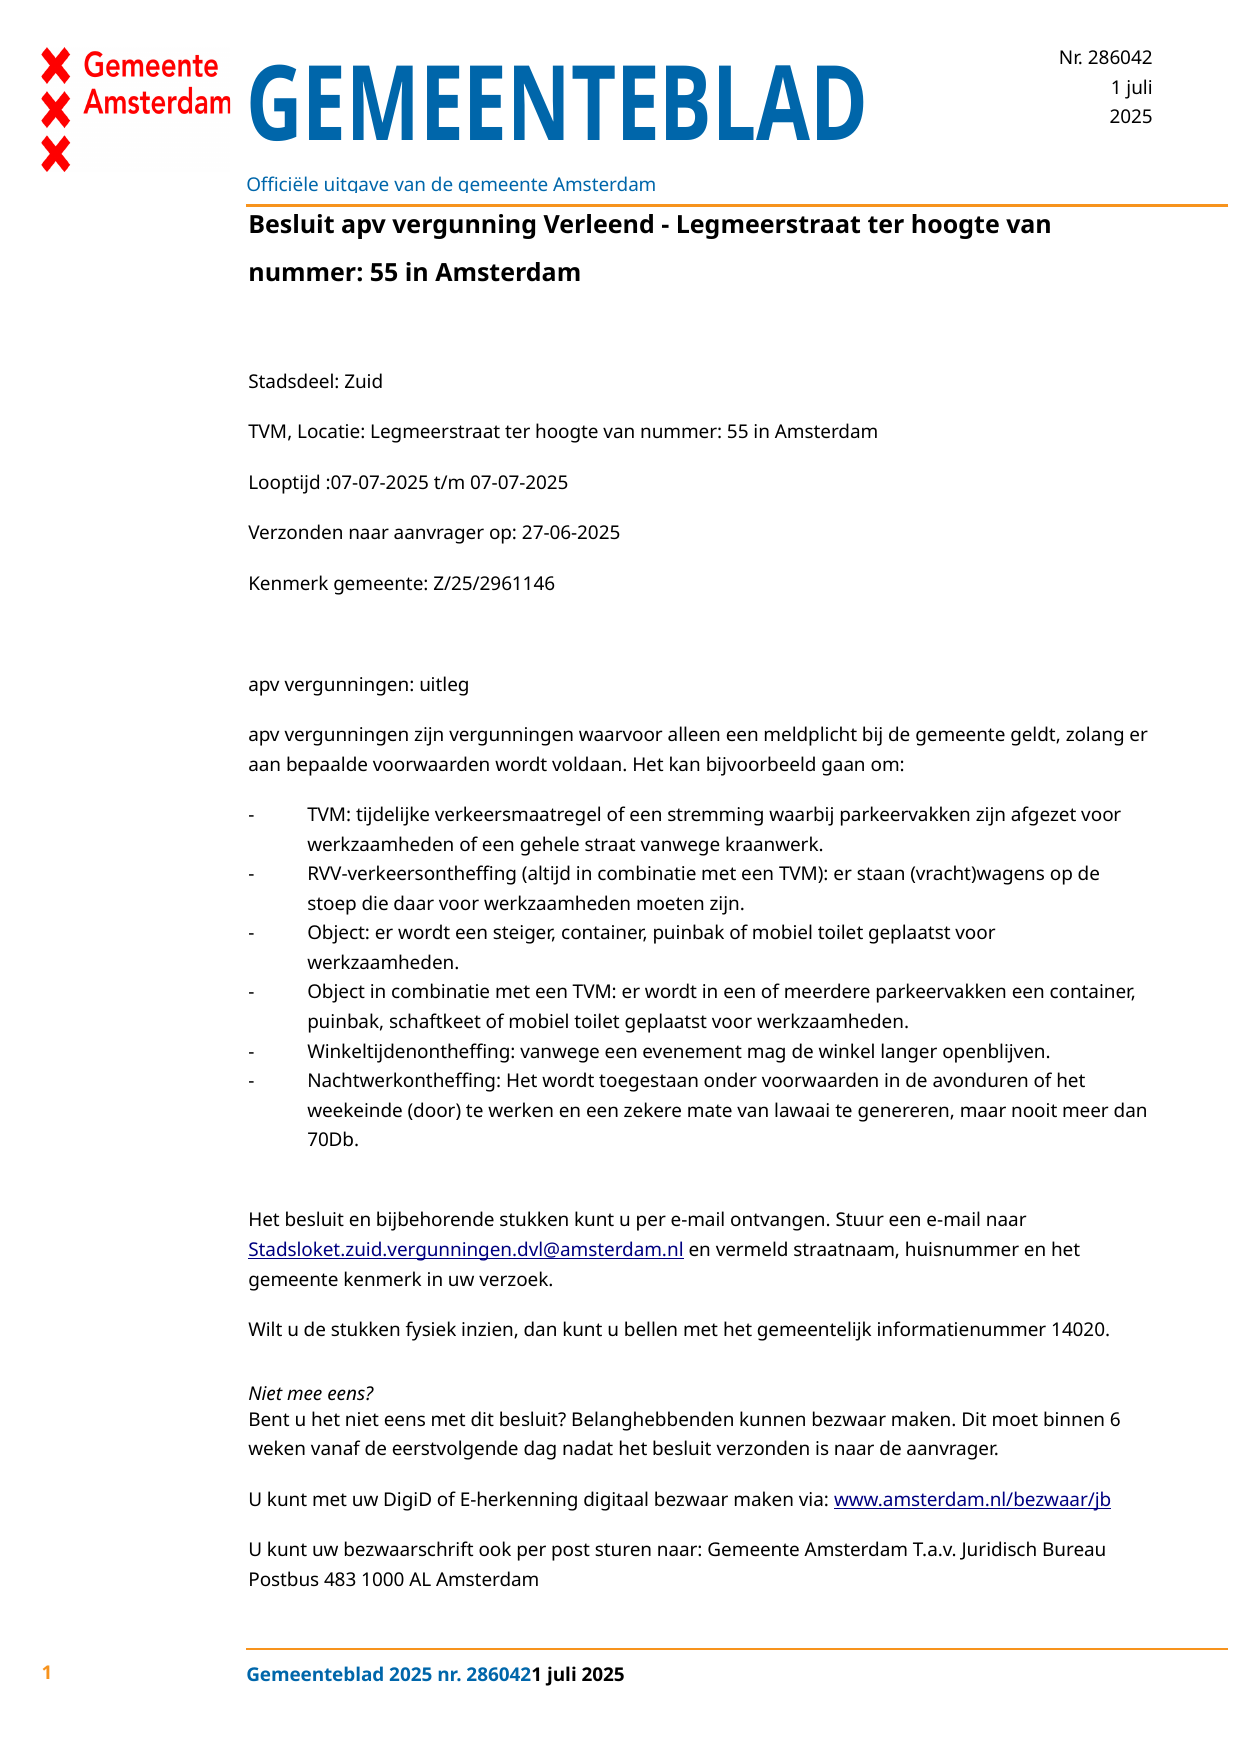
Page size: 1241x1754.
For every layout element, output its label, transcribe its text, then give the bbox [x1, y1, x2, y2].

list TVM: tijdelijke verkeersmaatregel of een stremming waarbij parkeervakken zijn afgezet voor werkzaamheden of een gehele straat vanwege kraanwerk. [248, 801, 1152, 857]
picture [41, 47, 231, 172]
text Niet mee eens? [248, 1380, 1152, 1406]
text TVM, Locatie: Legmeerstraat ter hoogte van nummer: 55 in Amsterdam [248, 419, 1152, 444]
text U kunt met uw DigiD of E-herkenning digitaal bezwaar maken via: www.amsterdam.nl/bezwaar/jb [248, 1486, 1152, 1512]
list RVV-verkeersontheffing (altijd in combinatie met een TVM): er staan (vracht)wagens op de stoep die daar voor werkzaamheden moeten zijn. [248, 860, 1152, 916]
list Nachtwerkontheffing: Het wordt toegestaan onder voorwaarden in de avonduren of het weekeinde (door) te werken en een zekere mate van lawaai te genereren, maar nooit meer dan 70Db. [248, 1067, 1152, 1152]
text apv vergunningen zijn vergunningen waarvoor alleen een meldplicht bij de gemeente geldt, zolang er aan bepaalde voorwaarden wordt voldaan. Het kan bijvoorbeeld gaan om: [248, 721, 1152, 777]
text Bent u het niet eens met dit besluit? Belanghebbenden kunnen bezwaar maken. Dit moet binnen 6 weken vanaf de eerstvolgende dag nadat het besluit verzonden is naar de aanvrager. [248, 1406, 1152, 1461]
text Verzonden naar aanvrager op: 27-06-2025 [248, 519, 1152, 545]
list Winkeltijdenontheffing: vanwege een evenement mag de winkel langer openblijven. [248, 1038, 1152, 1064]
text Wilt u de stukken fysiek inzien, dan kunt u bellen met het gemeentelijk informatienummer 14020. [248, 1316, 1152, 1342]
text Kenmerk gemeente: Z/25/2961146 [248, 570, 1152, 596]
text Het besluit en bijbehorende stukken kunt u per e-mail ontvangen. Stuur een e-mail naar Stadsloket.zuid.vergunningen.dvl@amsterdam.nl en vermeld straatnaam, huisnummer en het gemeente kenmerk in uw verzoek. [248, 1207, 1152, 1292]
list Object: er wordt een steiger, container, puinbak of mobiel toilet geplaatst voor werkzaamheden. [248, 919, 1152, 975]
list Object in combinatie met een TVM: er wordt in een of meerdere parkeervakken een container, puinbak, schaftkeet of mobiel toilet geplaatst voor werkzaamheden. [248, 979, 1152, 1034]
text Stadsdeel: Zuid [248, 368, 1152, 394]
text U kunt uw bezwaarschrift ook per post sturen naar: Gemeente Amsterdam T.a.v. Juridisch Bureau Postbus 483 1000 AL Amsterdam [248, 1536, 1152, 1592]
text Besluit apv vergunning Verleend - Legmeerstraat ter hoogte van nummer: 55 in Amsterdam [248, 207, 1152, 288]
text Looptijd :07-07-2025 t/m 07-07-2025 [248, 469, 1152, 495]
text apv vergunningen: uitleg [248, 671, 1152, 697]
